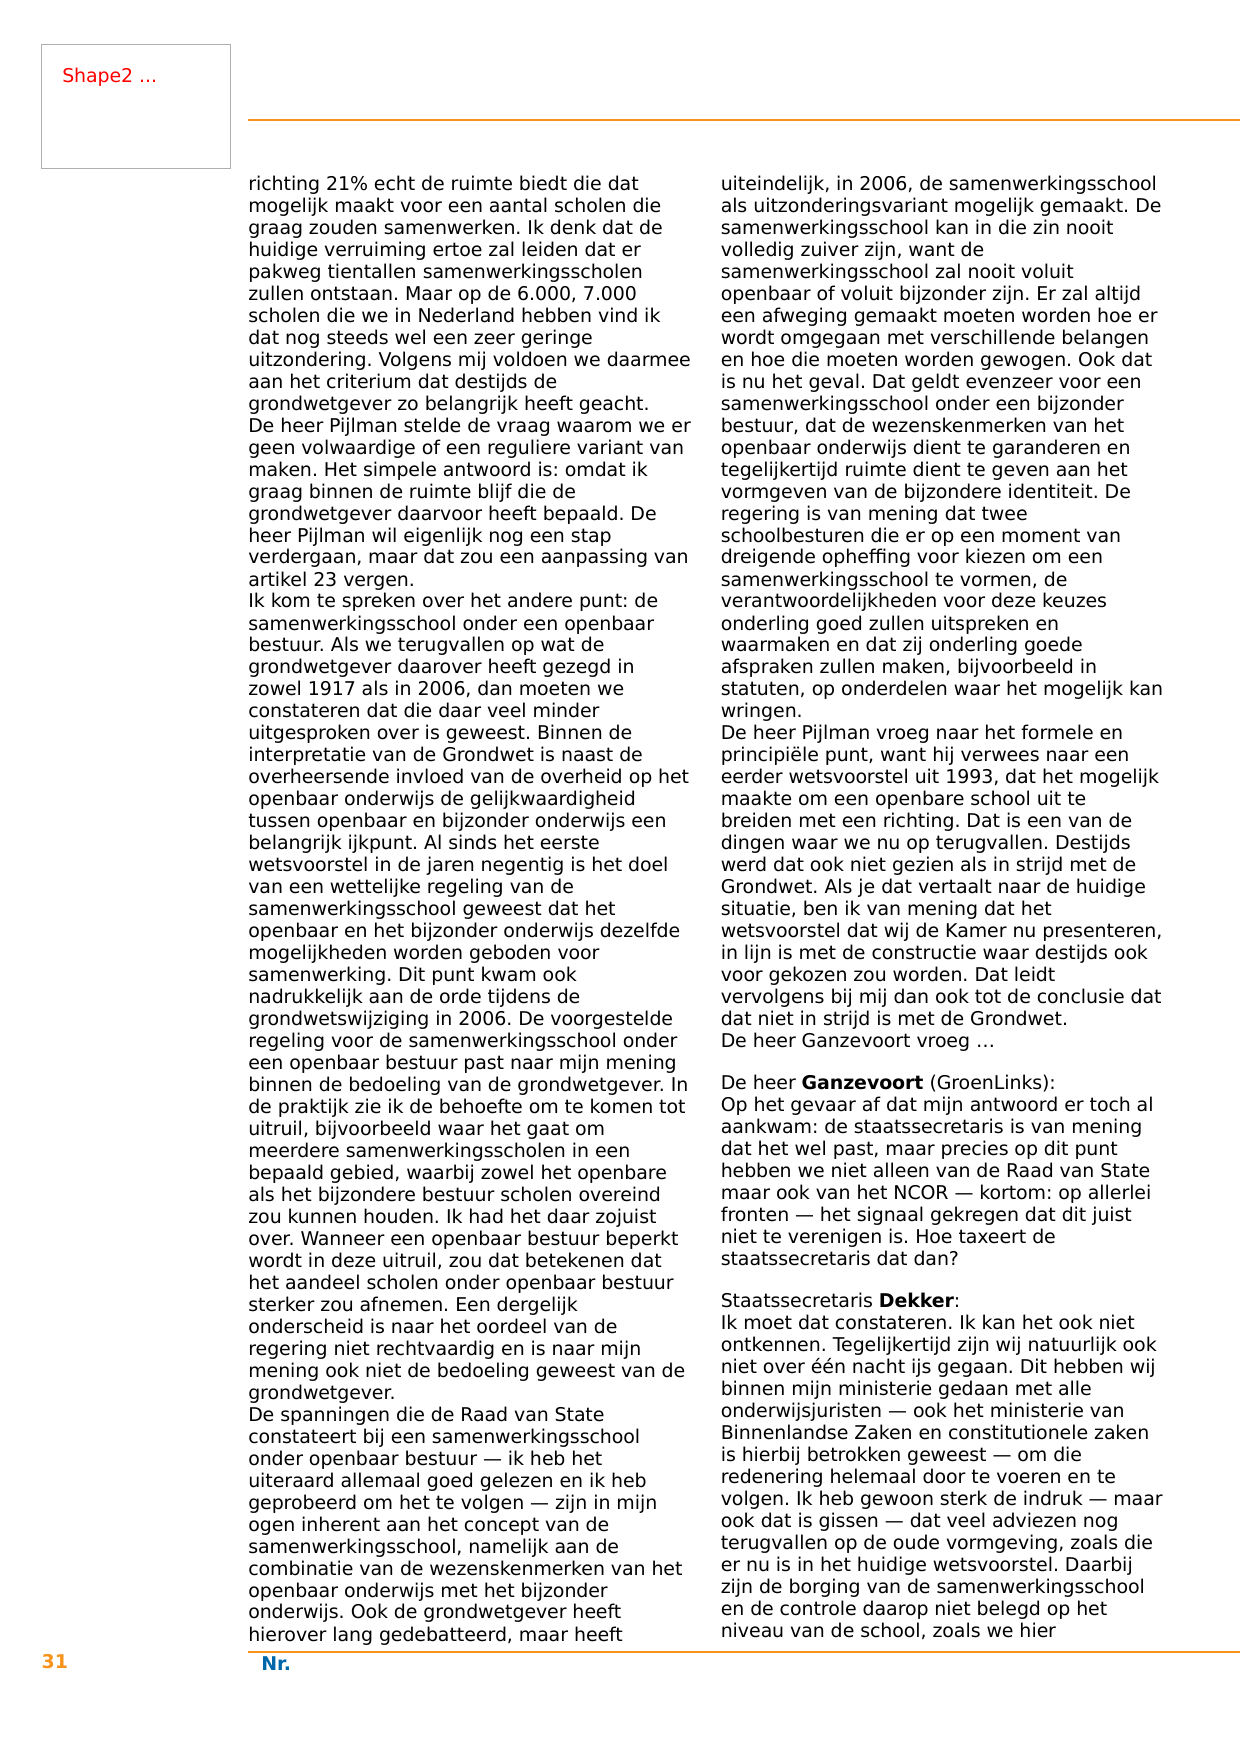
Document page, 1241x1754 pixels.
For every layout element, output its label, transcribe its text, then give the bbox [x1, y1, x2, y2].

text Staatssecretaris Dekker: [721, 1290, 1163, 1312]
text De spanningen die de Raad van State constateert bij een samenwerkingsschool onder openbaar bestuur — ik heb het uiteraard allemaal goed gelezen en ik heb geprobeerd om het te volgen — zijn in mijn ogen inherent aan het concept van de samenwerkingsschool, namelijk aan de combinatie van de wezenskenmerken van het openbaar onderwijs met het bijzonder onderwijs. Ook de grondwetgever heeft hierover lang gedebatteerd, maar heeft [248, 1404, 691, 1645]
text De heer Pijlman vroeg naar het formele en principiële punt, want hij verwees naar een eerder wetsvoorstel uit 1993, dat het mogelijk maakte om een openbare school uit te breiden met een richting. Dat is een van de dingen waar we nu op terugvallen. Destijds werd dat ook niet gezien als in strijd met de Grondwet. Als je dat vertaalt naar de huidige situatie, ben ik van mening dat het wetsvoorstel dat wij de Kamer nu presenteren, in lijn is met de constructie waar destijds ook voor gekozen zou worden. Dat leidt vervolgens bij mij dan ook tot de conclusie dat dat niet in strijd is met de Grondwet. [721, 722, 1163, 1030]
text De heer Pijlman stelde de vraag waarom we er geen volwaardige of een reguliere variant van maken. Het simpele antwoord is: omdat ik graag binnen de ruimte blijf die de grondwetgever daarvoor heeft bepaald. De heer Pijlman wil eigenlijk nog een stap verdergaan, maar dat zou een aanpassing van artikel 23 vergen. [248, 414, 691, 590]
text De heer Ganzevoort vroeg … [721, 1030, 1163, 1052]
text uiteindelijk, in 2006, de samenwerkingsschool als uitzonderingsvariant mogelijk gemaakt. De samenwerkingsschool kan in die zin nooit volledig zuiver zijn, want de samenwerkingsschool zal nooit voluit openbaar of voluit bijzonder zijn. Er zal altijd een afweging gemaakt moeten worden hoe er wordt omgegaan met verschillende belangen en hoe die moeten worden gewogen. Ook dat is nu het geval. Dat geldt evenzeer voor een samenwerkingsschool onder een bijzonder bestuur, dat de wezenskenmerken van het openbaar onderwijs dient te garanderen en tegelijkertijd ruimte dient te geven aan het vormgeven van de bijzondere identiteit. De regering is van mening dat twee schoolbesturen die er op een moment van dreigende opheffing voor kiezen om een samenwerkingsschool te vormen, de verantwoordelijkheden voor deze keuzes onderling goed zullen uitspreken en waarmaken en dat zij onderling goede afspraken zullen maken, bijvoorbeeld in statuten, op onderdelen waar het mogelijk kan wringen. [721, 173, 1163, 722]
text De heer Ganzevoort (GroenLinks): [721, 1072, 1163, 1094]
text Ik moet dat constateren. Ik kan het ook niet ontkennen. Tegelijkertijd zijn wij natuurlijk ook niet over één nacht ijs gegaan. Dit hebben wij binnen mijn ministerie gedaan met alle onderwijsjuristen — ook het ministerie van Binnenlandse Zaken en constitutionele zaken is hierbij betrokken geweest — om die redenering helemaal door te voeren en te volgen. Ik heb gewoon sterk de indruk — maar ook dat is gissen — dat veel adviezen nog terugvallen op de oude vormgeving, zoals die er nu is in het huidige wetsvoorstel. Daarbij zijn de borging van de samenwerkingsschool en de controle daarop niet belegd op het niveau van de school, zoals we hier [721, 1312, 1163, 1641]
text richting 21% echt de ruimte biedt die dat mogelijk maakt voor een aantal scholen die graag zouden samenwerken. Ik denk dat de huidige verruiming ertoe zal leiden dat er pakweg tientallen samenwerkingsscholen zullen ontstaan. Maar op de 6.000, 7.000 scholen die we in Nederland hebben vind ik dat nog steeds wel een zeer geringe uitzondering. Volgens mij voldoen we daarmee aan het criterium dat destijds de grondwetgever zo belangrijk heeft geacht. [248, 173, 691, 414]
text Op het gevaar af dat mijn antwoord er toch al aankwam: de staatssecretaris is van mening dat het wel past, maar precies op dit punt hebben we niet alleen van de Raad van State maar ook van het NCOR — kortom: op allerlei fronten — het signaal gekregen dat dit juist niet te verenigen is. Hoe taxeert de staatssecretaris dat dan? [721, 1094, 1163, 1270]
text Ik kom te spreken over het andere punt: de samenwerkingsschool onder een openbaar bestuur. Als we terugvallen op wat de grondwetgever daarover heeft gezegd in zowel 1917 als in 2006, dan moeten we constateren dat die daar veel minder uitgesproken over is geweest. Binnen de interpretatie van de Grondwet is naast de overheersende invloed van de overheid op het openbaar onderwijs de gelijkwaardigheid tussen openbaar en bijzonder onderwijs een belangrijk ijkpunt. Al sinds het eerste wetsvoorstel in de jaren negentig is het doel van een wettelijke regeling van de samenwerkingsschool geweest dat het openbaar en het bijzonder onderwijs dezelfde mogelijkheden worden geboden voor samenwerking. Dit punt kwam ook nadrukkelijk aan de orde tijdens de grondwetswijziging in 2006. De voorgestelde regeling voor de samenwerkingsschool onder een openbaar bestuur past naar mijn mening binnen de bedoeling van de grondwetgever. In de praktijk zie ik de behoefte om te komen tot uitruil, bijvoorbeeld waar het gaat om meerdere samenwerkingsscholen in een bepaald gebied, waarbij zowel het openbare als het bijzondere bestuur scholen overeind zou kunnen houden. Ik had het daar zojuist over. Wanneer een openbaar bestuur beperkt wordt in deze uitruil, zou dat betekenen dat het aandeel scholen onder openbaar bestuur sterker zou afnemen. Een dergelijk onderscheid is naar het oordeel van de regering niet rechtvaardig en is naar mijn mening ook niet de bedoeling geweest van de grondwetgever. [248, 590, 691, 1404]
